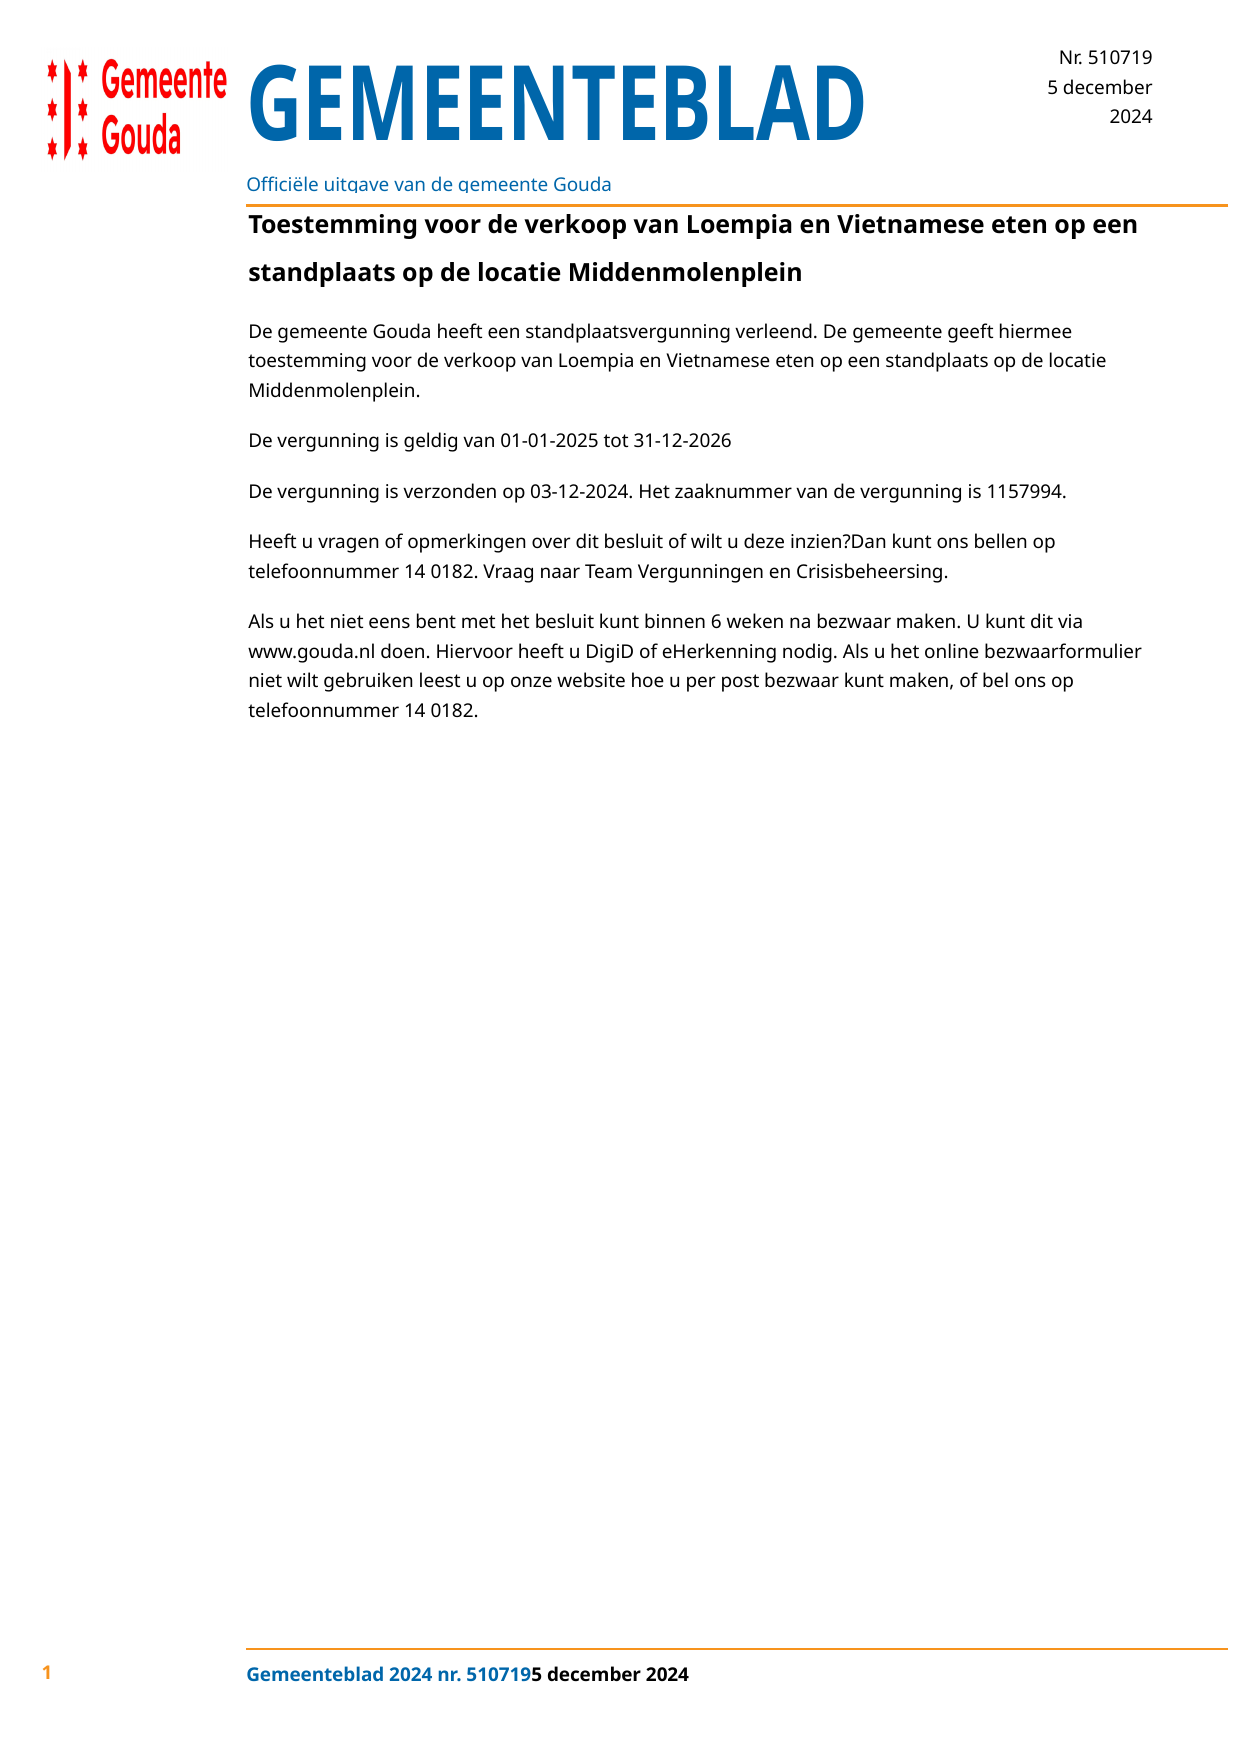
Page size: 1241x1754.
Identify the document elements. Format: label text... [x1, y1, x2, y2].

text Toestemming voor de verkoop van Loempia en Vietnamese eten op een standplaats op de locatie Middenmolenplein [248, 207, 1152, 288]
text De vergunning is verzonden op 03-12-2024. Het zaaknummer van de vergunning is 1157994. [248, 478, 1152, 504]
picture [41, 47, 231, 172]
text De gemeente Gouda heeft een standplaatsvergunning verleend. De gemeente geeft hiermee toestemming voor de verkoop van Loempia en Vietnamese eten op een standplaats op de locatie Middenmolenplein. [248, 318, 1152, 403]
text De vergunning is geldig van 01-01-2025 tot 31-12-2026 [248, 427, 1152, 453]
text Heeft u vragen of opmerkingen over dit besluit of wilt u deze inzien?Dan kunt ons bellen op telefoonnummer 14 0182. Vraag naar Team Vergunningen en Crisisbeheersing. [248, 528, 1152, 584]
text Als u het niet eens bent met het besluit kunt binnen 6 weken na bezwaar maken. U kunt dit via www.gouda.nl doen. Hiervoor heeft u DigiD of eHerkenning nodig. Als u het online bezwaarformulier niet wilt gebruiken leest u op onze website hoe u per post bezwaar kunt maken, of bel ons op telefoonnummer 14 0182. [248, 608, 1152, 723]
